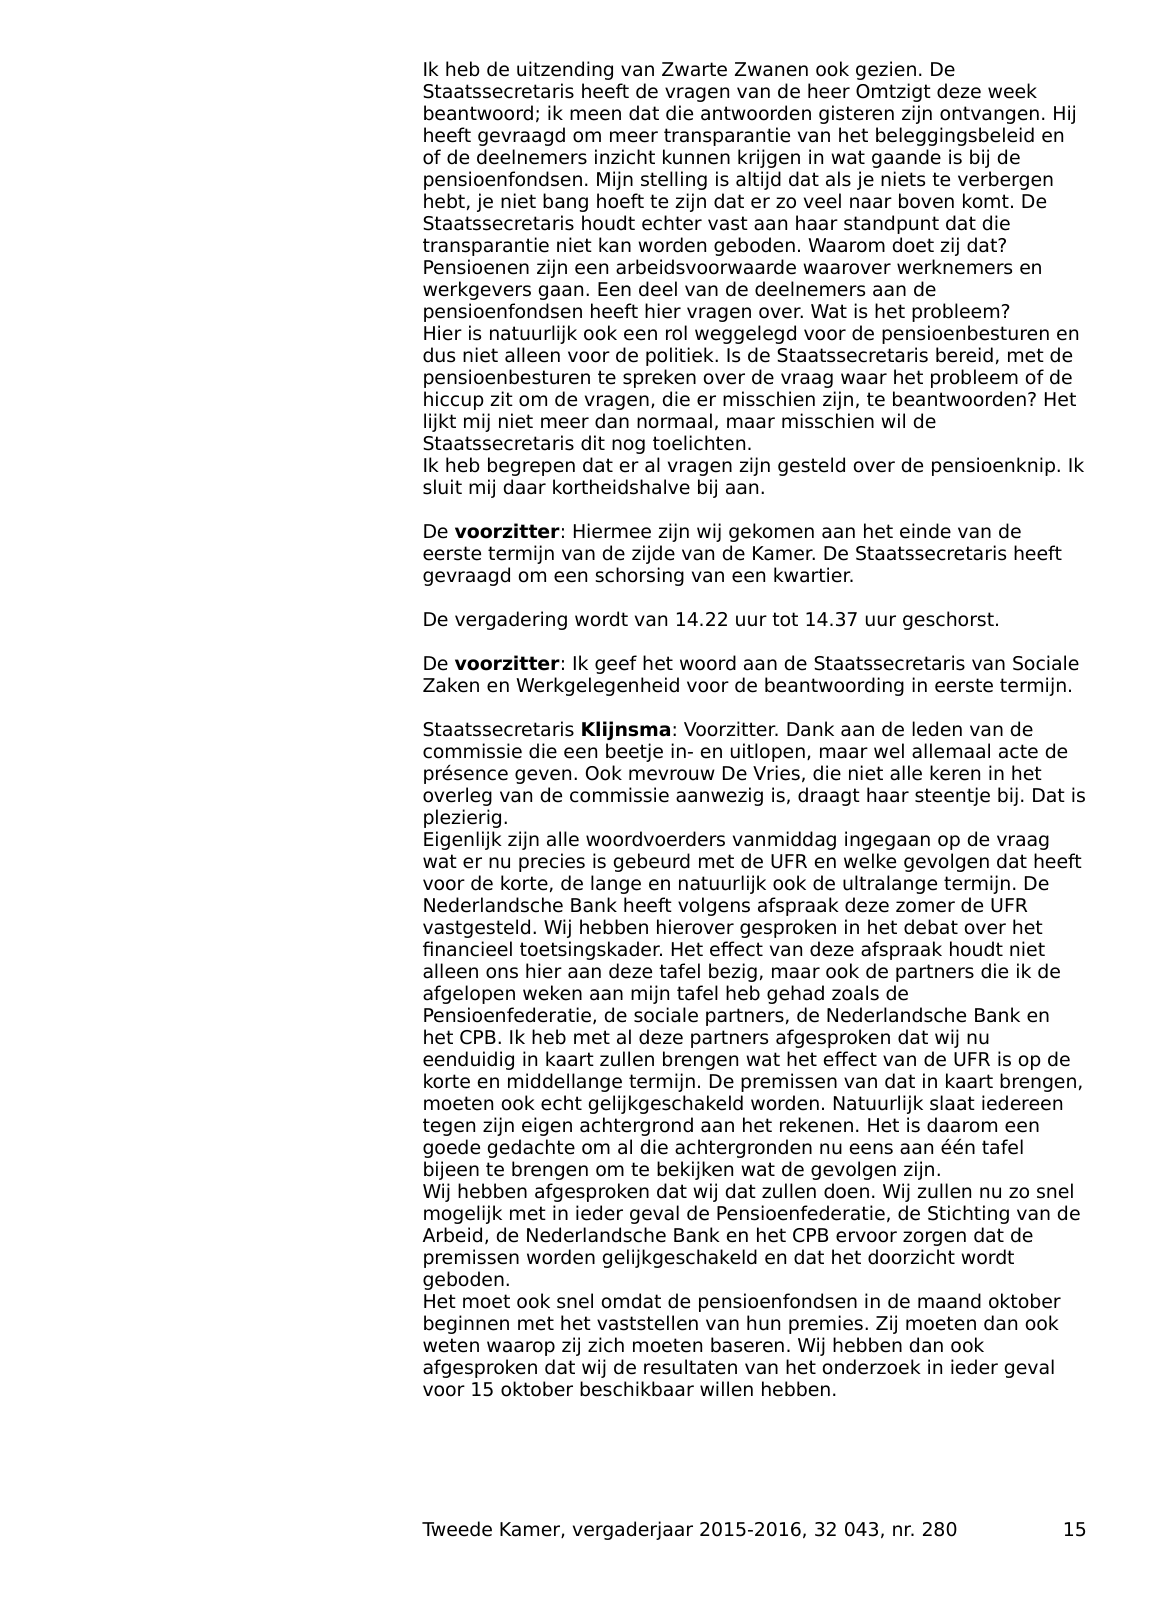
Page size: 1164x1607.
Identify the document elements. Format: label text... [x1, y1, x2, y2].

text Hier is natuurlijk ook een rol weggelegd voor de pensioenbesturen en dus niet alleen voor de politiek. Is de Staatssecretaris bereid, met de pensioenbesturen te spreken over de vraag waar het probleem of de hiccup zit om de vragen, die er misschien zijn, te beantwoorden? Het lijkt mij niet meer dan normaal, maar misschien wil de Staatssecretaris dit nog toelichten. [422, 323, 1087, 455]
text Ik heb begrepen dat er al vragen zijn gesteld over de pensioenknip. Ik sluit mij daar kortheidshalve bij aan. [422, 455, 1087, 499]
text De voorzitter: Ik geef het woord aan de Staatssecretaris van Sociale Zaken en Werkgelegenheid voor de beantwoording in eerste termijn. [422, 653, 1087, 697]
text Het moet ook snel omdat de pensioenfondsen in de maand oktober beginnen met het vaststellen van hun premies. Zij moeten dan ook weten waarop zij zich moeten baseren. Wij hebben dan ook afgesproken dat wij de resultaten van het onderzoek in ieder geval voor 15 oktober beschikbaar willen hebben. [422, 1291, 1087, 1401]
text Wij hebben afgesproken dat wij dat zullen doen. Wij zullen nu zo snel mogelijk met in ieder geval de Pensioenfederatie, de Stichting van de Arbeid, de Nederlandsche Bank en het CPB ervoor zorgen dat de premissen worden gelijkgeschakeld en dat het doorzicht wordt geboden. [422, 1181, 1087, 1291]
text Ik heb de uitzending van Zwarte Zwanen ook gezien. De Staatssecretaris heeft de vragen van de heer Omtzigt deze week beantwoord; ik meen dat die antwoorden gisteren zijn ontvangen. Hij heeft gevraagd om meer transparantie van het beleggingsbeleid en of de deelnemers inzicht kunnen krijgen in wat gaande is bij de pensioenfondsen. Mijn stelling is altijd dat als je niets te verbergen hebt, je niet bang hoeft te zijn dat er zo veel naar boven komt. De Staatssecretaris houdt echter vast aan haar standpunt dat die transparantie niet kan worden geboden. Waarom doet zij dat? Pensioenen zijn een arbeidsvoorwaarde waarover werknemers en werkgevers gaan. Een deel van de deelnemers aan de pensioenfondsen heeft hier vragen over. Wat is het probleem? [422, 59, 1087, 323]
text De voorzitter: Hiermee zijn wij gekomen aan het einde van de eerste termijn van de zijde van de Kamer. De Staatssecretaris heeft gevraagd om een schorsing van een kwartier. [422, 521, 1087, 587]
text Eigenlijk zijn alle woordvoerders vanmiddag ingegaan op de vraag wat er nu precies is gebeurd met de UFR en welke gevolgen dat heeft voor de korte, de lange en natuurlijk ook de ultralange termijn. De Nederlandsche Bank heeft volgens afspraak deze zomer de UFR vastgesteld. Wij hebben hierover gesproken in het debat over het financieel toetsingskader. Het effect van deze afspraak houdt niet alleen ons hier aan deze tafel bezig, maar ook de partners die ik de afgelopen weken aan mijn tafel heb gehad zoals de Pensioenfederatie, de sociale partners, de Nederlandsche Bank en het CPB. Ik heb met al deze partners afgesproken dat wij nu eenduidig in kaart zullen brengen wat het effect van de UFR is op de korte en middellange termijn. De premissen van dat in kaart brengen, moeten ook echt gelijkgeschakeld worden. Natuurlijk slaat iedereen tegen zijn eigen achtergrond aan het rekenen. Het is daarom een goede gedachte om al die achtergronden nu eens aan één tafel bijeen te brengen om te bekijken wat de gevolgen zijn. [422, 829, 1087, 1181]
text De vergadering wordt van 14.22 uur tot 14.37 uur geschorst. [422, 609, 1087, 631]
text Staatssecretaris Klijnsma: Voorzitter. Dank aan de leden van de commissie die een beetje in- en uitlopen, maar wel allemaal acte de présence geven. Ook mevrouw De Vries, die niet alle keren in het overleg van de commissie aanwezig is, draagt haar steentje bij. Dat is plezierig. [422, 719, 1087, 829]
